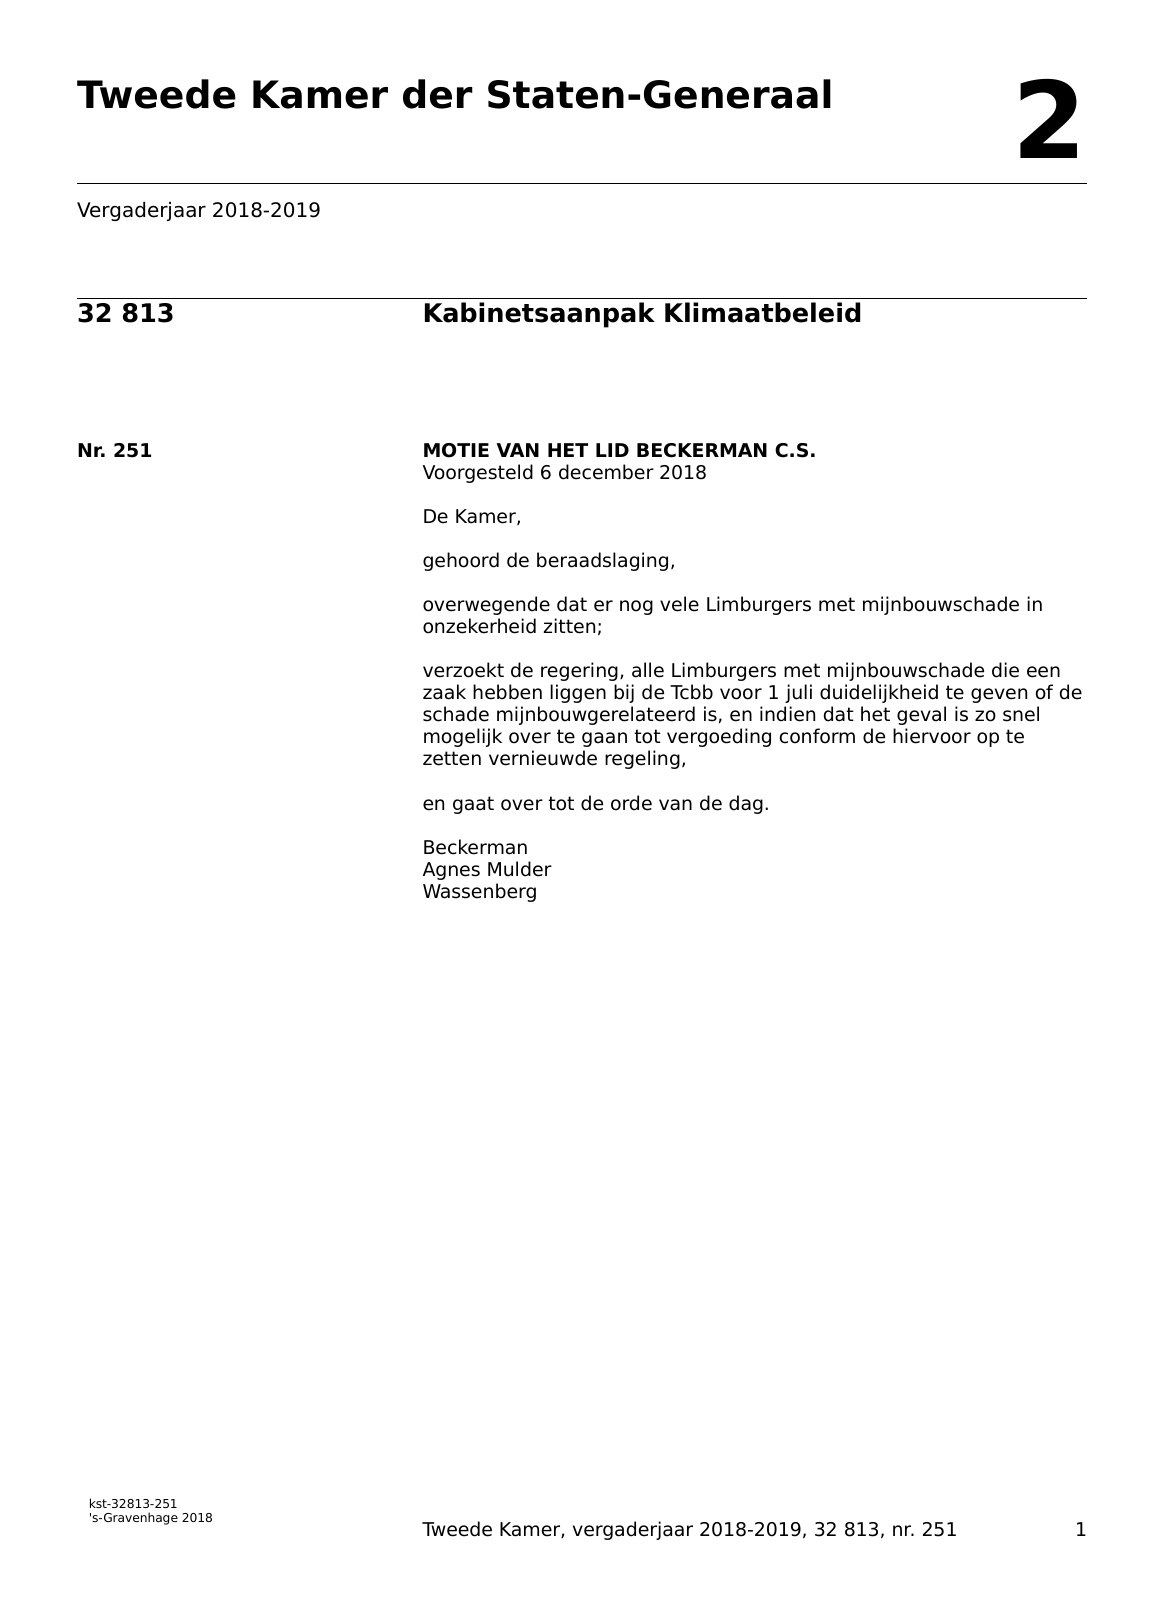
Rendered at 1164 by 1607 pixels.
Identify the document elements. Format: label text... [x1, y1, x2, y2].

subtitle 32 813 Kabinetsaanpak Klimaatbeleid [77, 299, 1087, 329]
text overwegende dat er nog vele Limburgers met mijnbouwschade in onzekerheid zitten; [422, 594, 1087, 638]
text Agnes Mulder [422, 858, 1087, 881]
text 's-Gravenhage 2018 [88, 1511, 323, 1525]
table_header 2 [886, 59, 1087, 183]
text De Kamer, [422, 506, 1087, 528]
text gehoord de beraadslaging, [422, 550, 1087, 572]
text Beckerman [422, 837, 1087, 858]
table_cell Vergaderjaar 2018-2019 [77, 184, 1087, 298]
text Wassenberg [422, 881, 1087, 902]
text en gaat over tot de orde van de dag. [422, 792, 1087, 814]
text Voorgesteld 6 december 2018 [422, 462, 1087, 484]
text verzoekt de regering, alle Limburgers met mijnbouwschade die een zaak hebben liggen bij de Tcbb voor 1 juli duidelijkheid te geven of de schade mijnbouwgerelateerd is, en indien dat het geval is zo snel mogelijk over te gaan tot vergoeding conform de hiervoor op te zetten vernieuwde regeling, [422, 660, 1087, 770]
text kst-32813-251 [88, 1497, 323, 1511]
table_header Tweede Kamer der Staten-Generaal [77, 59, 886, 183]
subtitle Nr. 251 MOTIE VAN HET LID BECKERMAN C.S. [77, 440, 1087, 462]
